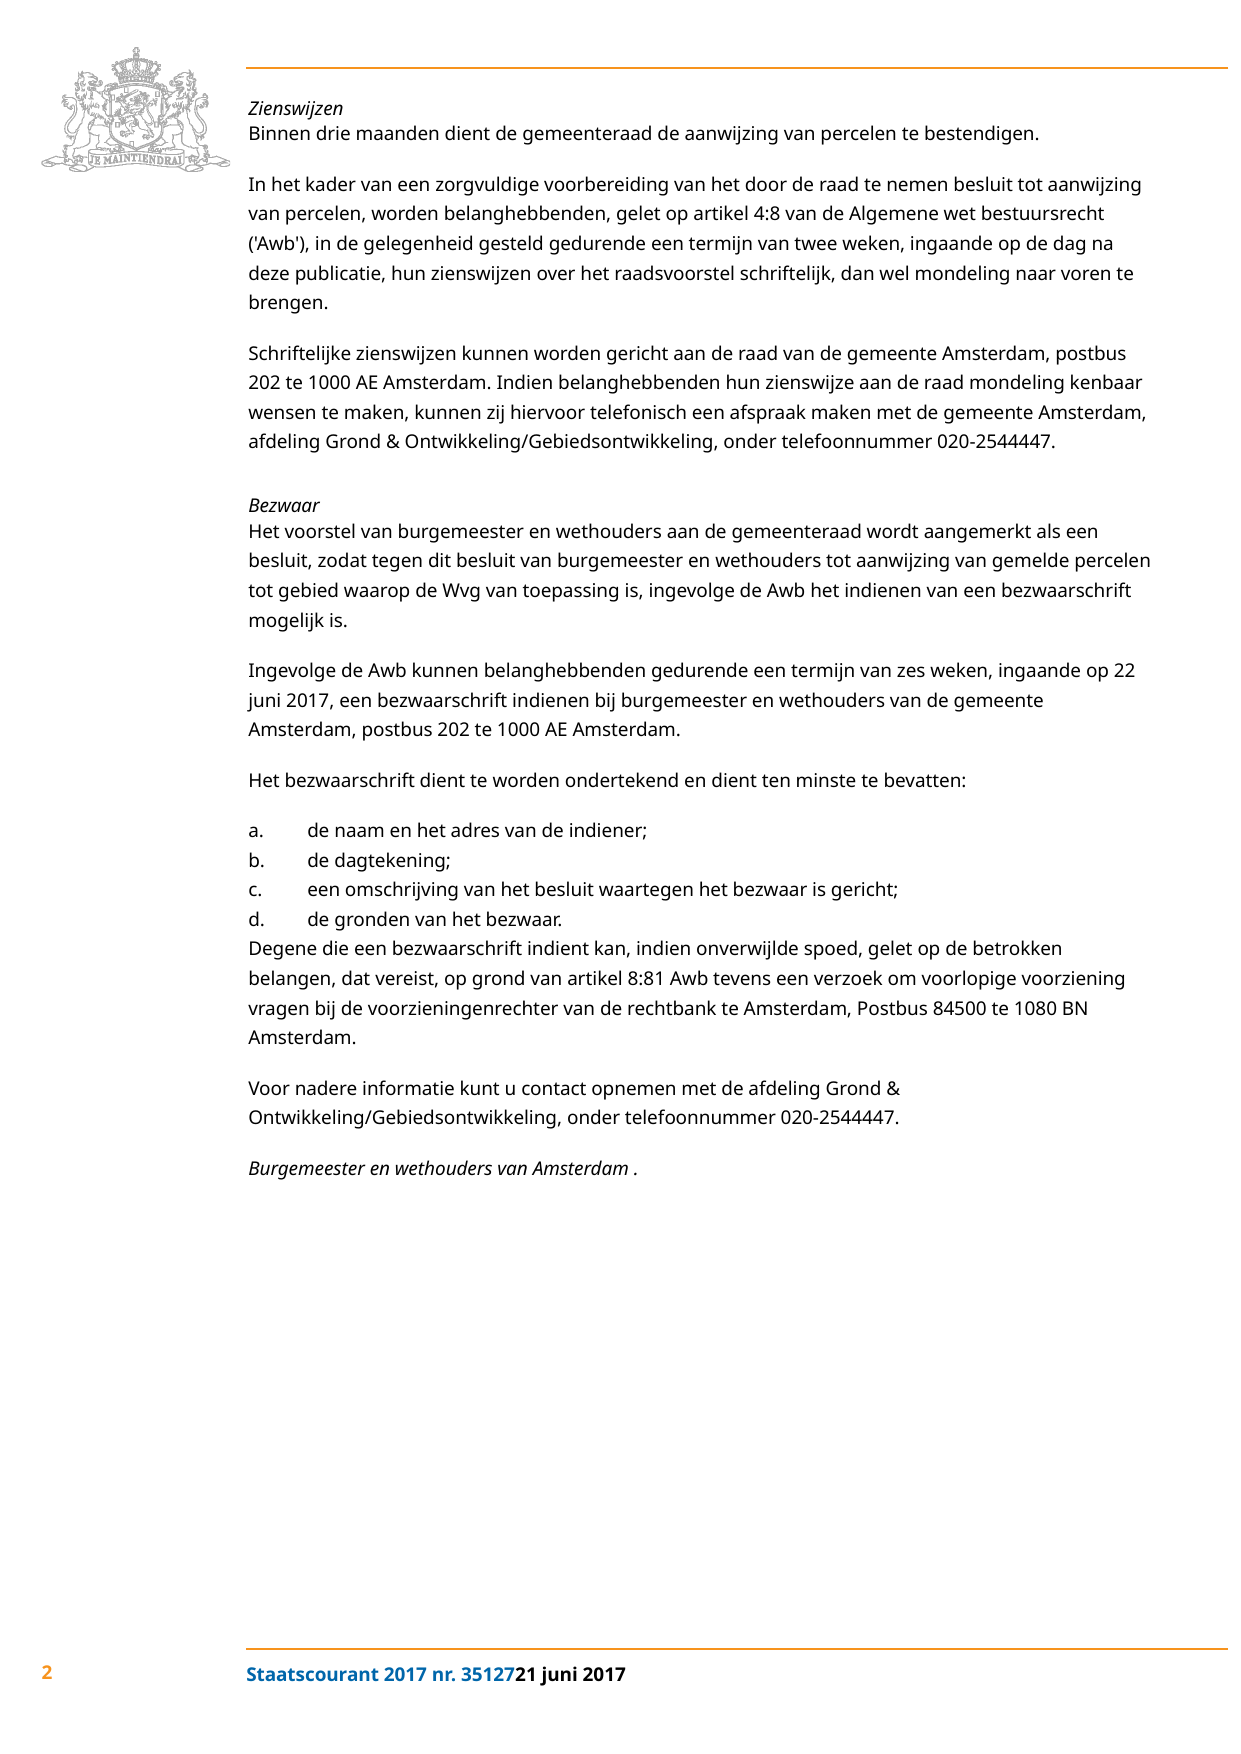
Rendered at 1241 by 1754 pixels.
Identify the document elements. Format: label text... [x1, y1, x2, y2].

text Binnen drie maanden dient de gemeenteraad de aanwijzing van percelen te bestendigen. [248, 121, 1152, 146]
text Zienswijzen [248, 95, 1152, 121]
text Bezwaar [248, 492, 1152, 518]
text Burgemeester en wethouders van Amsterdam . [248, 1155, 1152, 1181]
text Ingevolge de Awb kunnen belanghebbenden gedurende een termijn van zes weken, ingaande op 22 juni 2017, een bezwaarschrift indienen bij burgemeester en wethouders van de gemeente Amsterdam, postbus 202 te 1000 AE Amsterdam. [248, 657, 1152, 742]
picture [41, 47, 231, 172]
text Het voorstel van burgemeester en wethouders aan de gemeenteraad wordt aangemerkt als een besluit, zodat tegen dit besluit van burgemeester en wethouders tot aanwijzing van gemelde percelen tot gebied waarop de Wvg van toepassing is, ingevolge de Awb het indienen van een bezwaarschrift mogelijk is. [248, 518, 1152, 633]
text Voor nadere informatie kunt u contact opnemen met de afdeling Grond & Ontwikkeling/Gebiedsontwikkeling, onder telefoonnummer 020-2544447. [248, 1075, 1152, 1130]
list de gronden van het bezwaar. [248, 906, 1152, 932]
text Schriftelijke zienswijzen kunnen worden gericht aan de raad van de gemeente Amsterdam, postbus 202 te 1000 AE Amsterdam. Indien belanghebbenden hun zienswijze aan de raad mondeling kenbaar wensen te maken, kunnen zij hiervoor telefonisch een afspraak maken met de gemeente Amsterdam, afdeling Grond & Ontwikkeling/Gebiedsontwikkeling, onder telefoonnummer 020-2544447. [248, 340, 1152, 454]
list een omschrijving van het besluit waartegen het bezwaar is gericht; [248, 876, 1152, 902]
text Degene die een bezwaarschrift indient kan, indien onverwijlde spoed, gelet op de betrokken belangen, dat vereist, op grond van artikel 8:81 Awb tevens een verzoek om voorlopige voorziening vragen bij de voorzieningenrechter van de rechtbank te Amsterdam, Postbus 84500 te 1080 BN Amsterdam. [248, 936, 1152, 1050]
text Het bezwaarschrift dient te worden ondertekend en dient ten minste te bevatten: [248, 767, 1152, 793]
text In het kader van een zorgvuldige voorbereiding van het door de raad te nemen besluit tot aanwijzing van percelen, worden belanghebbenden, gelet op artikel 4:8 van de Algemene wet bestuursrecht ('Awb'), in de gelegenheid gesteld gedurende een termijn van twee weken, ingaande op de dag na deze publicatie, hun zienswijzen over het raadsvoorstel schriftelijk, dan wel mondeling naar voren te brengen. [248, 171, 1152, 315]
list de dagtekening; [248, 847, 1152, 873]
list de naam en het adres van de indiener; [248, 817, 1152, 843]
